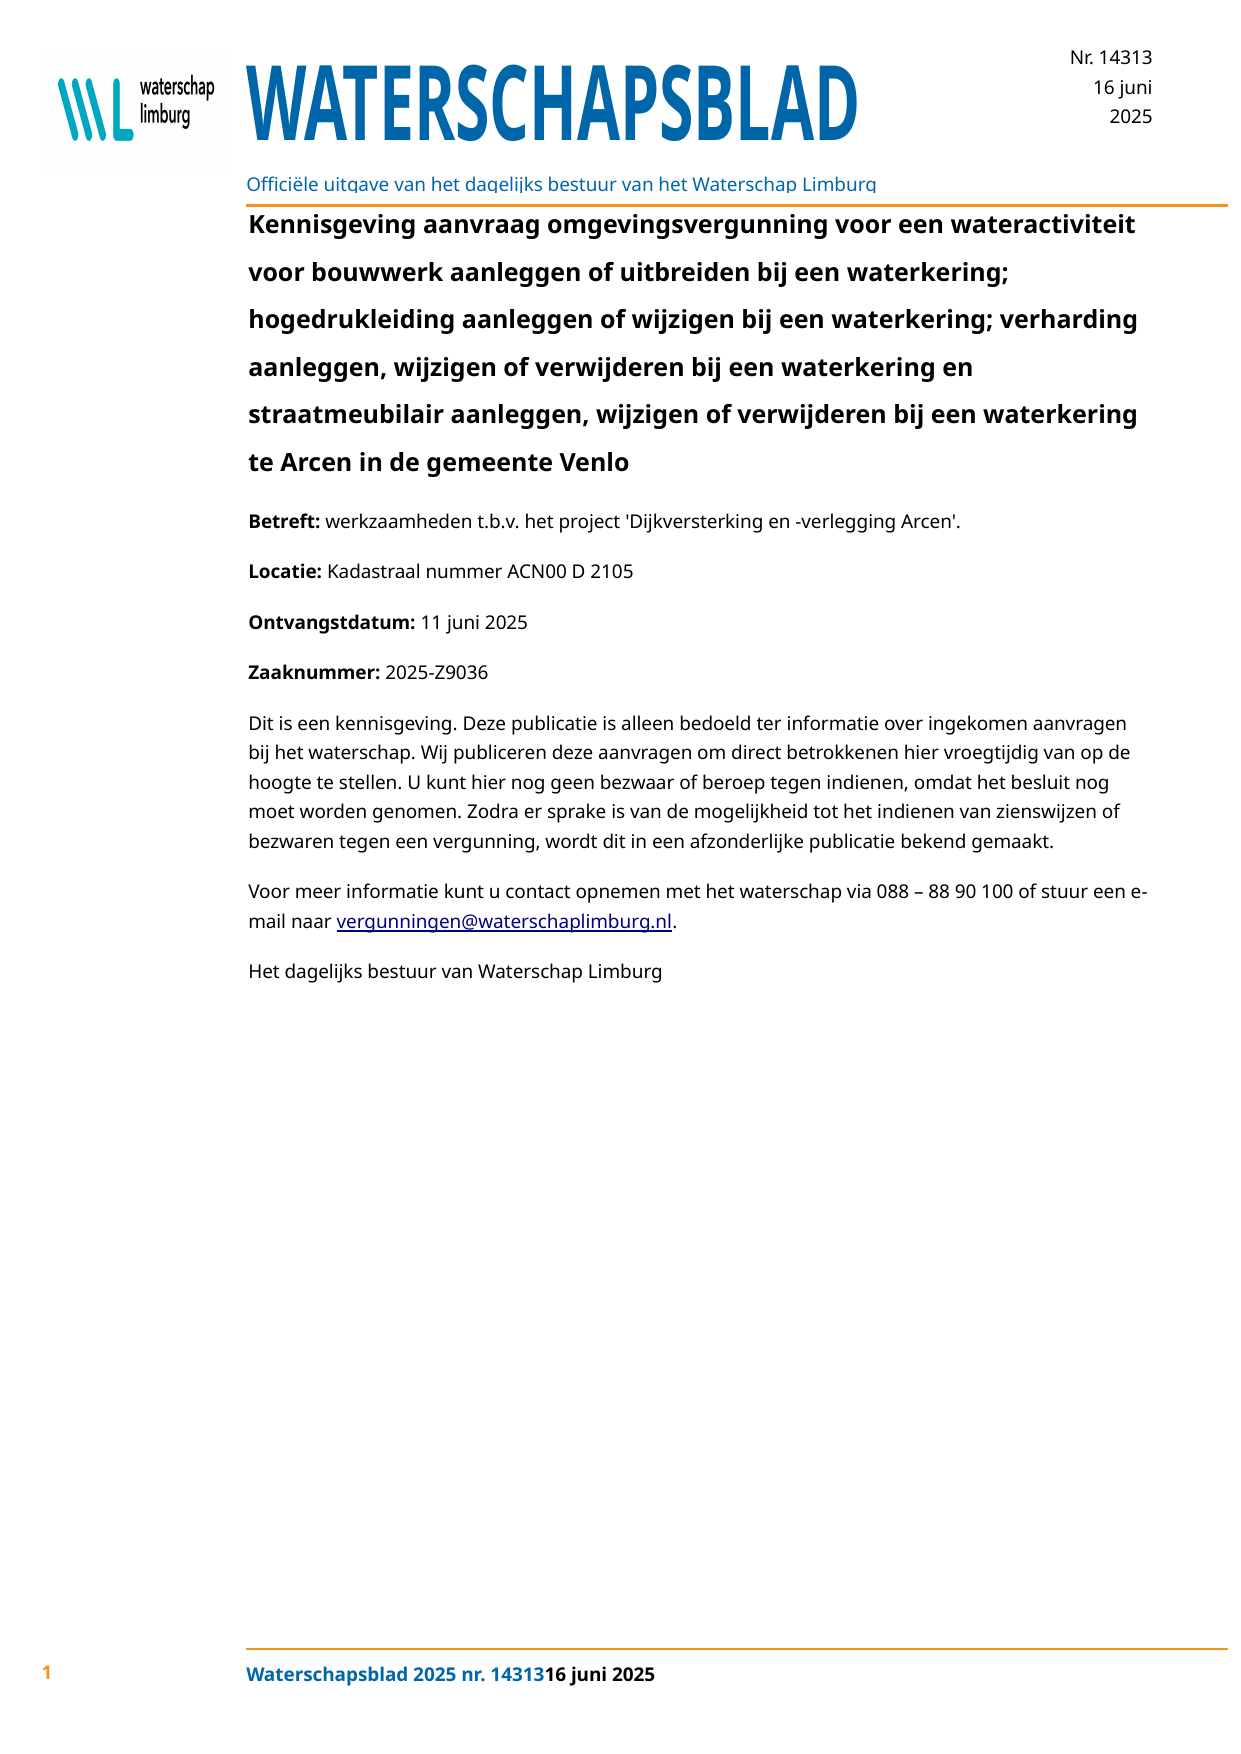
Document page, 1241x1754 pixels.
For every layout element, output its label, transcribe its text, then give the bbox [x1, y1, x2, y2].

text Betreft: werkzaamheden t.b.v. het project 'Dijkversterking en -verlegging Arcen'. [248, 508, 1152, 534]
text Kennisgeving aanvraag omgevingsvergunning voor een wateractiviteit voor bouwwerk aanleggen of uitbreiden bij een waterkering; hogedrukleiding aanleggen of wijzigen bij een waterkering; verharding aanleggen, wijzigen of verwijderen bij een waterkering en straatmeubilair aanleggen, wijzigen of verwijderen bij een waterkering te Arcen in de gemeente Venlo [248, 207, 1152, 479]
text Voor meer informatie kunt u contact opnemen met het waterschap via 088 – 88 90 100 of stuur een e-mail naar vergunningen@waterschaplimburg.nl. [248, 879, 1152, 934]
text Het dagelijks bestuur van Waterschap Limburg [248, 959, 1152, 984]
text Locatie: Kadastraal nummer ACN00 D 2105 [248, 559, 1152, 584]
text Zaaknummer: 2025-Z9036 [248, 659, 1152, 685]
text Ontvangstdatum: 11 juni 2025 [248, 609, 1152, 635]
picture [41, 47, 231, 172]
text Dit is een kennisgeving. Deze publicatie is alleen bedoeld ter informatie over ingekomen aanvragen bij het waterschap. Wij publiceren deze aanvragen om direct betrokkenen hier vroegtijdig van op de hoogte te stellen. U kunt hier nog geen bezwaar of beroep tegen indienen, omdat het besluit nog moet worden genomen. Zodra er sprake is van de mogelijkheid tot het indienen van zienswijzen of bezwaren tegen een vergunning, wordt dit in een afzonderlijke publicatie bekend gemaakt. [248, 710, 1152, 854]
